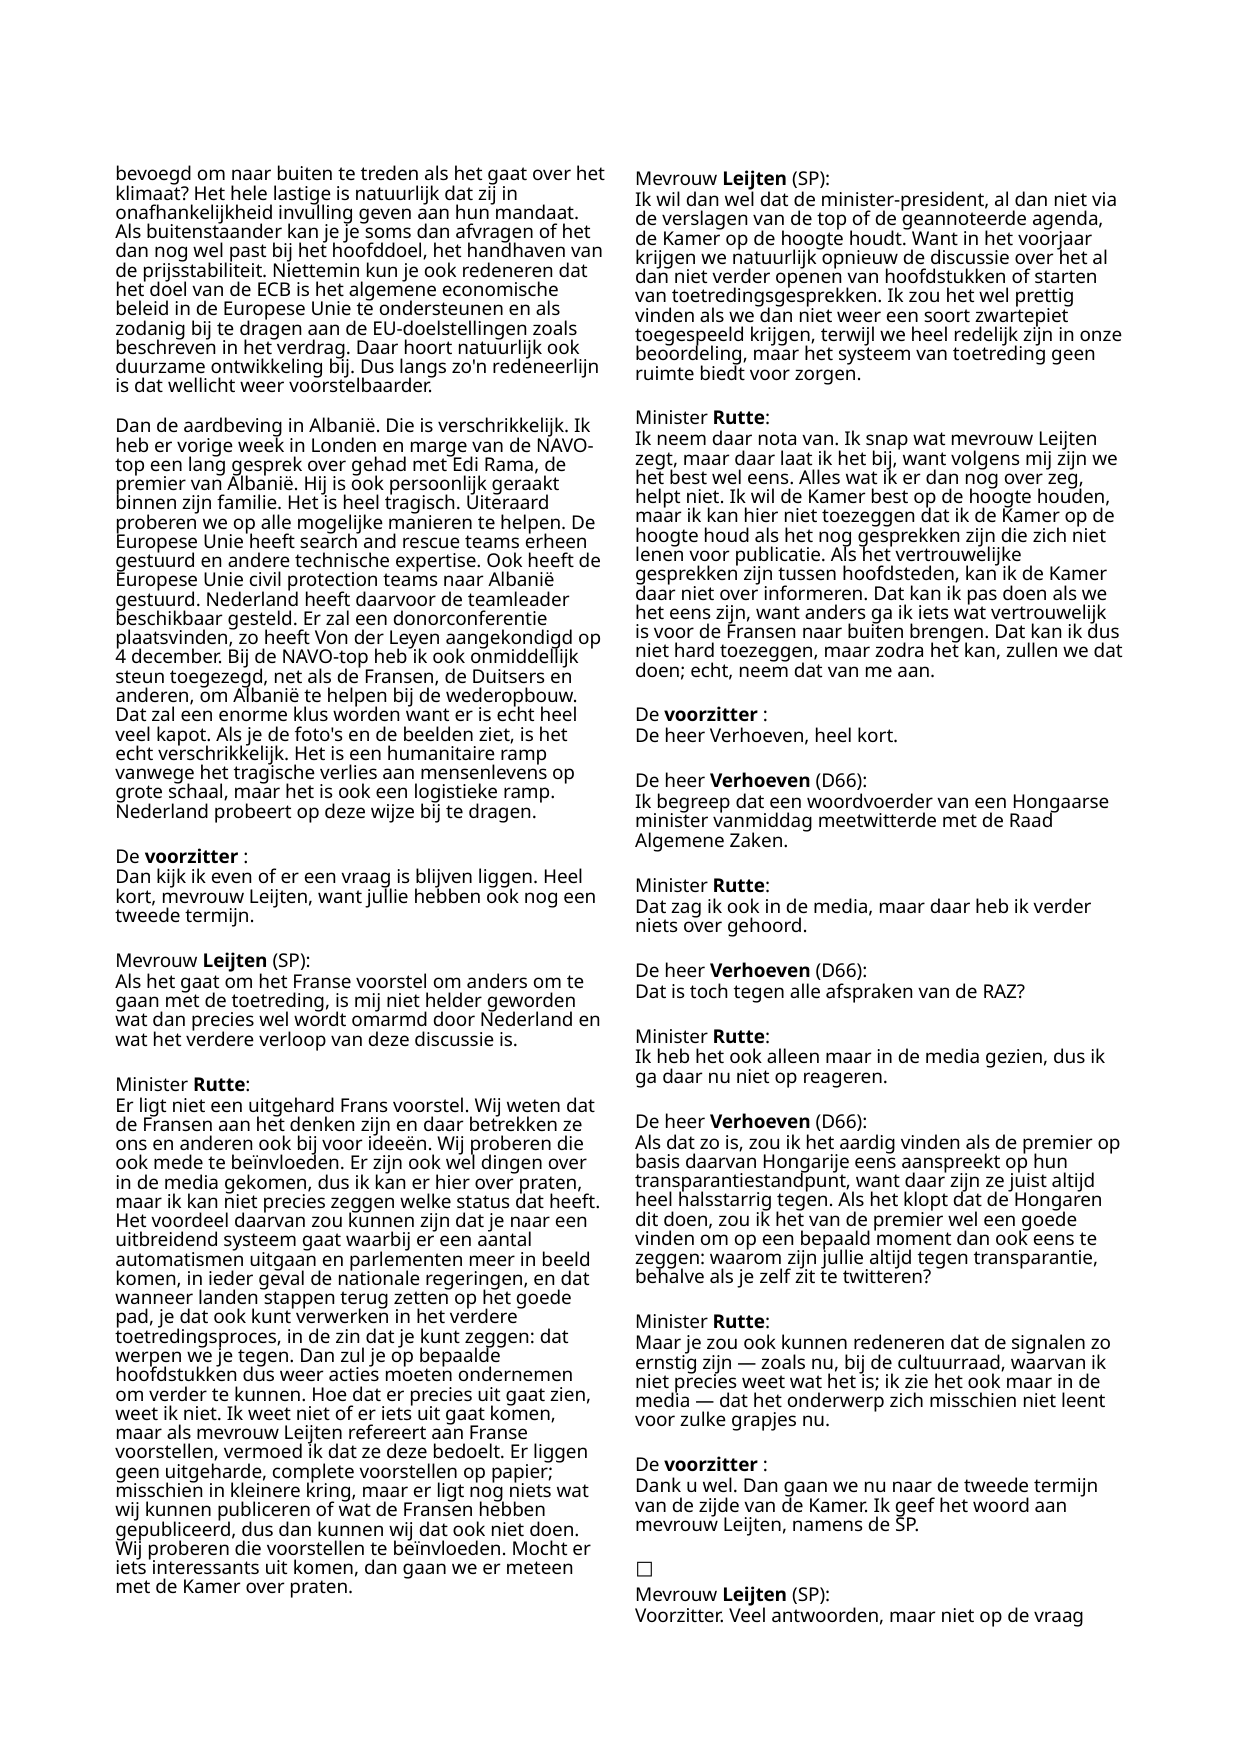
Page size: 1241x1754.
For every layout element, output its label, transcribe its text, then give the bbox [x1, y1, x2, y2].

text Minister Rutte: [635, 1309, 1125, 1334]
text Mevrouw Leijten (SP): [115, 947, 605, 973]
text De heer Verhoeven (D66): [635, 957, 1125, 983]
text Als het gaat om het Franse voorstel om anders om te gaan met de toetreding, is mij niet helder geworden wat dan precies wel wordt omarmd door Nederland en wat het verdere verloop van deze discussie is. [115, 973, 605, 1050]
text Ik neem daar nota van. Ik snap wat mevrouw Leijten zegt, maar daar laat ik het bij, want volgens mij zijn we het best wel eens. Alles wat ik er dan nog over zeg, helpt niet. Ik wil de Kamer best op de hoogte houden, maar ik kan hier niet toezeggen dat ik de Kamer op de hoogte houd als het nog gesprekken zijn die zich niet lenen voor publicatie. Als het vertrouwelijke gesprekken zijn tussen hoofdsteden, kan ik de Kamer daar niet over informeren. Dat kan ik pas doen als we het eens zijn, want anders ga ik iets wat vertrouwelijk is voor de Fransen naar buiten brengen. Dat kan ik dus niet hard toezeggen, maar zodra het kan, zullen we dat doen; echt, neem dat van me aan. [635, 430, 1125, 681]
text Dat zag ik ook in de media, maar daar heb ik verder niets over gehoord. [635, 898, 1125, 936]
text Minister Rutte: [635, 872, 1125, 898]
text Dan de aardbeving in Albanië. Die is verschrikkelijk. Ik heb er vorige week in Londen en marge van de NAVO-top een lang gesprek over gehad met Edi Rama, de premier van Albanië. Hij is ook persoonlijk geraakt binnen zijn familie. Het is heel tragisch. Uiteraard proberen we op alle mogelijke manieren te helpen. De Europese Unie heeft search and rescue teams erheen gestuurd en andere technische expertise. Ook heeft de Europese Unie civil protection teams naar Albanië gestuurd. Nederland heeft daarvoor de teamleader beschikbaar gesteld. Er zal een donorconferentie plaatsvinden, zo heeft Von der Leyen aangekondigd op 4 december. Bij de NAVO-top heb ik ook onmiddellijk steun toegezegd, net als de Fransen, de Duitsers en anderen, om Albanië te helpen bij de wederopbouw. Dat zal een enorme klus worden want er is echt heel veel kapot. Als je de foto's en de beelden ziet, is het echt verschrikkelijk. Het is een humanitaire ramp vanwege het tragische verlies aan mensenlevens op grote schaal, maar het is ook een logistieke ramp. Nederland probeert op deze wijze bij te dragen. [115, 417, 605, 822]
text Dan kijk ik even of er een vraag is blijven liggen. Heel kort, mevrouw Leijten, want jullie hebben ook nog een tweede termijn. [115, 868, 605, 926]
text De heer Verhoeven (D66): [635, 1108, 1125, 1134]
text Er ligt niet een uitgehard Frans voorstel. Wij weten dat de Fransen aan het denken zijn en daar betrekken ze ons en anderen ook bij voor ideeën. Wij proberen die ook mede te beïnvloeden. Er zijn ook wel dingen over in de media gekomen, dus ik kan er hier over praten, maar ik kan niet precies zeggen welke status dat heeft. Het voordeel daarvan zou kunnen zijn dat je naar een uitbreidend systeem gaat waarbij er een aantal automatismen uitgaan en parlementen meer in beeld komen, in ieder geval de nationale regeringen, en dat wanneer landen stappen terug zetten op het goede pad, je dat ook kunt verwerken in het verdere toetredingsproces, in de zin dat je kunt zeggen: dat werpen we je tegen. Dan zul je op bepaalde hoofdstukken dus weer acties moeten ondernemen om verder te kunnen. Hoe dat er precies uit gaat zien, weet ik niet. Ik weet niet of er iets uit gaat komen, maar als mevrouw Leijten refereert aan Franse voorstellen, vermoed ik dat ze deze bedoelt. Er liggen geen uitgeharde, complete voorstellen op papier; misschien in kleinere kring, maar er ligt nog niets wat wij kunnen publiceren of wat de Fransen hebben gepubliceerd, dus dan kunnen wij dat ook niet doen. Wij proberen die voorstellen te beïnvloeden. Mocht er iets interessants uit komen, dan gaan we er meteen met de Kamer over praten. [115, 1097, 605, 1598]
text Minister Rutte: [115, 1071, 605, 1097]
text De heer Verhoeven, heel kort. [635, 727, 1125, 747]
text Minister Rutte: [635, 404, 1125, 430]
text Ik begreep dat een woordvoerder van een Hongaarse minister vanmiddag meetwitterde met de Raad Algemene Zaken. [635, 793, 1125, 851]
text De voorzitter : [115, 843, 605, 868]
text Mevrouw Leijten (SP): [635, 1582, 1125, 1607]
text De voorzitter : [635, 702, 1125, 727]
text Voorzitter. Veel antwoorden, maar niet op de vraag [635, 1607, 1125, 1627]
text Als dat zo is, zou ik het aardig vinden als de premier op basis daarvan Hongarije eens aanspreekt op hun transparantiestandpunt, want daar zijn ze juist altijd heel halsstarrig tegen. Als het klopt dat de Hongaren dit doen, zou ik het van de premier wel een goede vinden om op een bepaald moment dan ook eens te zeggen: waarom zijn jullie altijd tegen transparantie, behalve als je zelf zit te twitteren? [635, 1134, 1125, 1288]
text bevoegd om naar buiten te treden als het gaat over het klimaat? Het hele lastige is natuurlijk dat zij in onafhankelijkheid invulling geven aan hun mandaat. Als buitenstaander kan je je soms dan afvragen of het dan nog wel past bij het hoofddoel, het handhaven van de prijsstabiliteit. Niettemin kun je ook redeneren dat het doel van de ECB is het algemene economische beleid in de Europese Unie te ondersteunen en als zodanig bij te dragen aan de EU-doelstellingen zoals beschreven in het verdrag. Daar hoort natuurlijk ook duurzame ontwikkeling bij. Dus langs zo'n redeneerlijn is dat wellicht weer voorstelbaarder. [115, 165, 605, 397]
text Ik heb het ook alleen maar in de media gezien, dus ik ga daar nu niet op reageren. [635, 1048, 1125, 1087]
text ⬜ [635, 1556, 1125, 1582]
text Minister Rutte: [635, 1023, 1125, 1048]
text Ik wil dan wel dat de minister-president, al dan niet via de verslagen van de top of de geannoteerde agenda, de Kamer op de hoogte houdt. Want in het voorjaar krijgen we natuurlijk opnieuw de discussie over het al dan niet verder openen van hoofdstukken of starten van toetredingsgesprekken. Ik zou het wel prettig vinden als we dan niet weer een soort zwartepiet toegespeeld krijgen, terwijl we heel redelijk zijn in onze beoordeling, maar het systeem van toetreding geen ruimte biedt voor zorgen. [635, 191, 1125, 384]
text Maar je zou ook kunnen redeneren dat de signalen zo ernstig zijn — zoals nu, bij de cultuurraad, waarvan ik niet precies weet wat het is; ik zie het ook maar in de media — dat het onderwerp zich misschien niet leent voor zulke grapjes nu. [635, 1334, 1125, 1431]
text Dat is toch tegen alle afspraken van de RAZ? [635, 983, 1125, 1002]
text Mevrouw Leijten (SP): [635, 165, 1125, 191]
text De voorzitter : [635, 1452, 1125, 1477]
text De heer Verhoeven (D66): [635, 767, 1125, 793]
text Dank u wel. Dan gaan we nu naar de tweede termijn van de zijde van de Kamer. Ik geef het woord aan mevrouw Leijten, namens de SP. [635, 1477, 1125, 1535]
